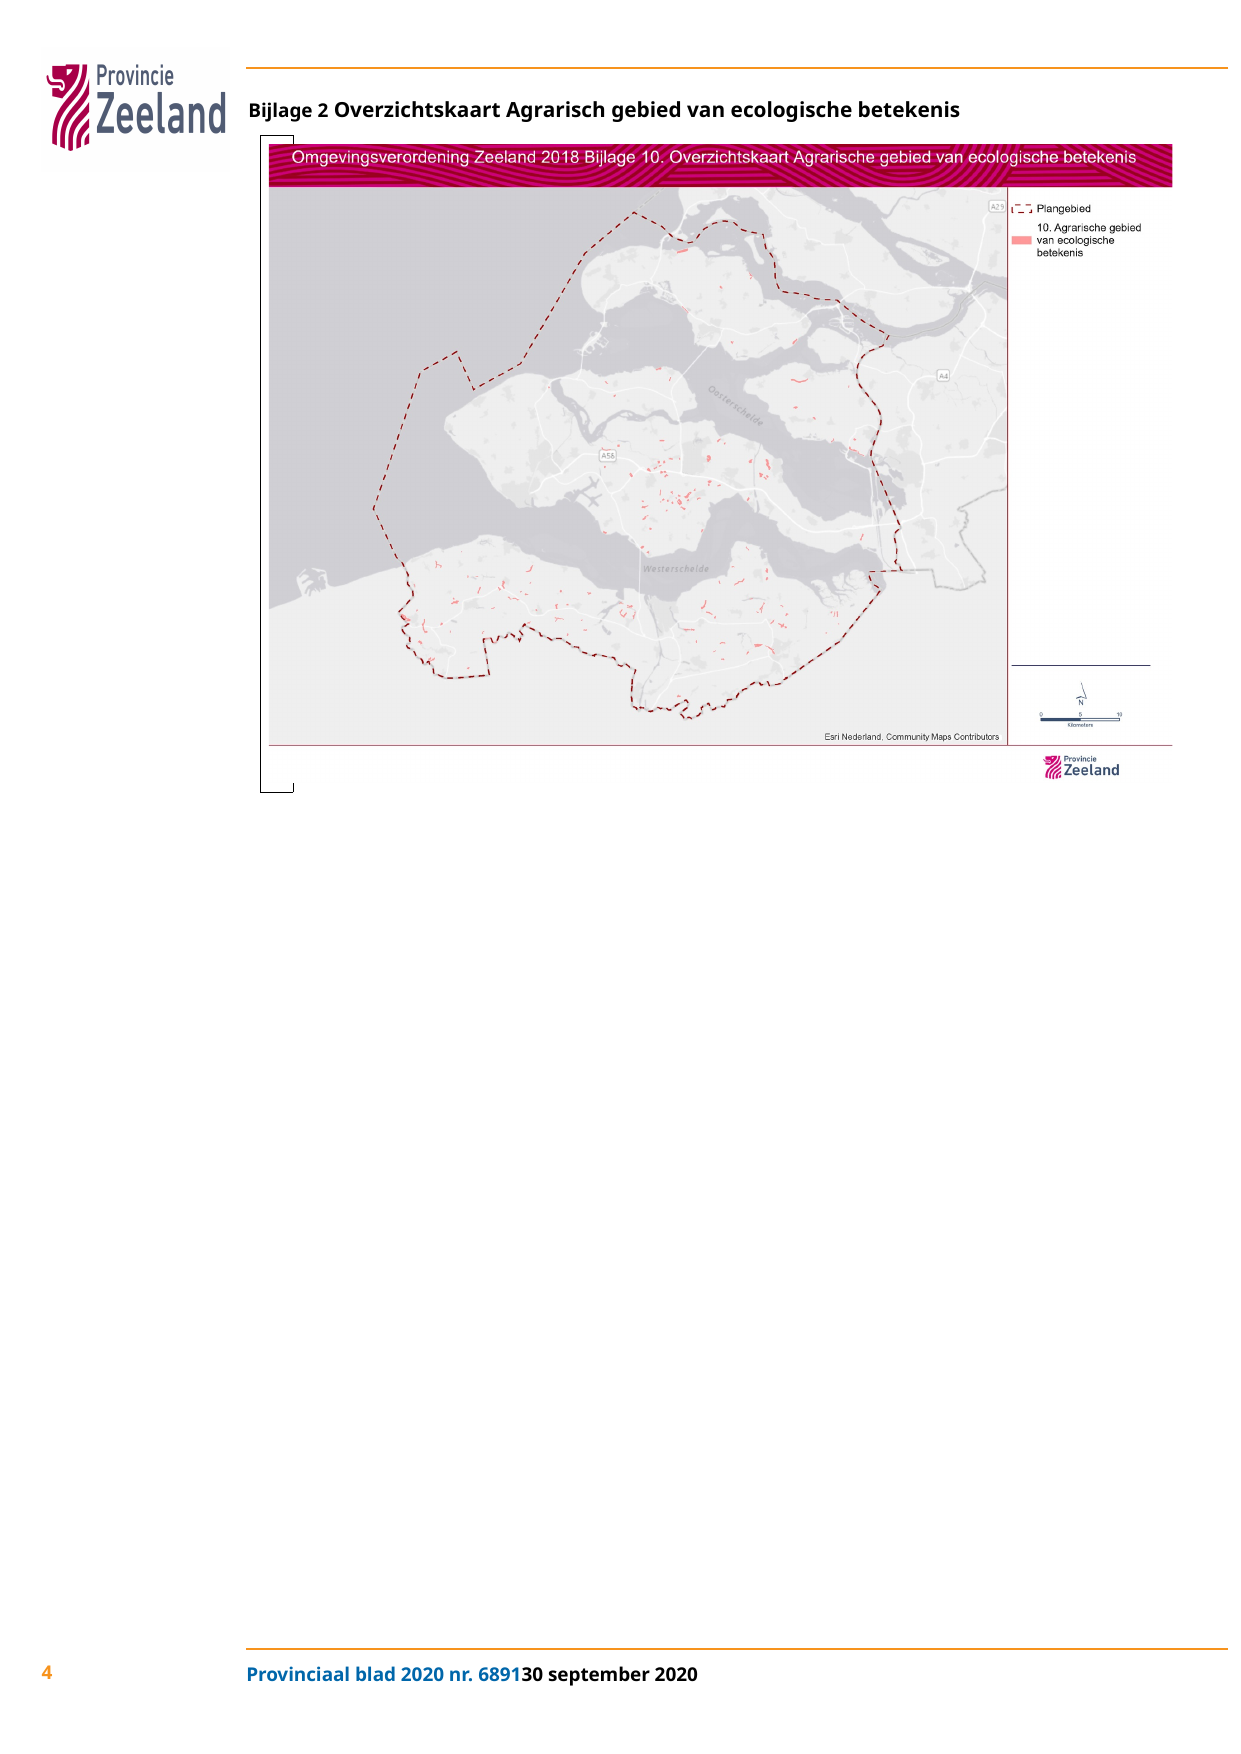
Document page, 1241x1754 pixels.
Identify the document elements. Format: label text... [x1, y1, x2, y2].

text Bijlage 2 Overzichtskaart Agrarisch gebied van ecologische betekenis [248, 95, 1152, 123]
picture [268, 144, 1173, 783]
picture [41, 47, 231, 172]
